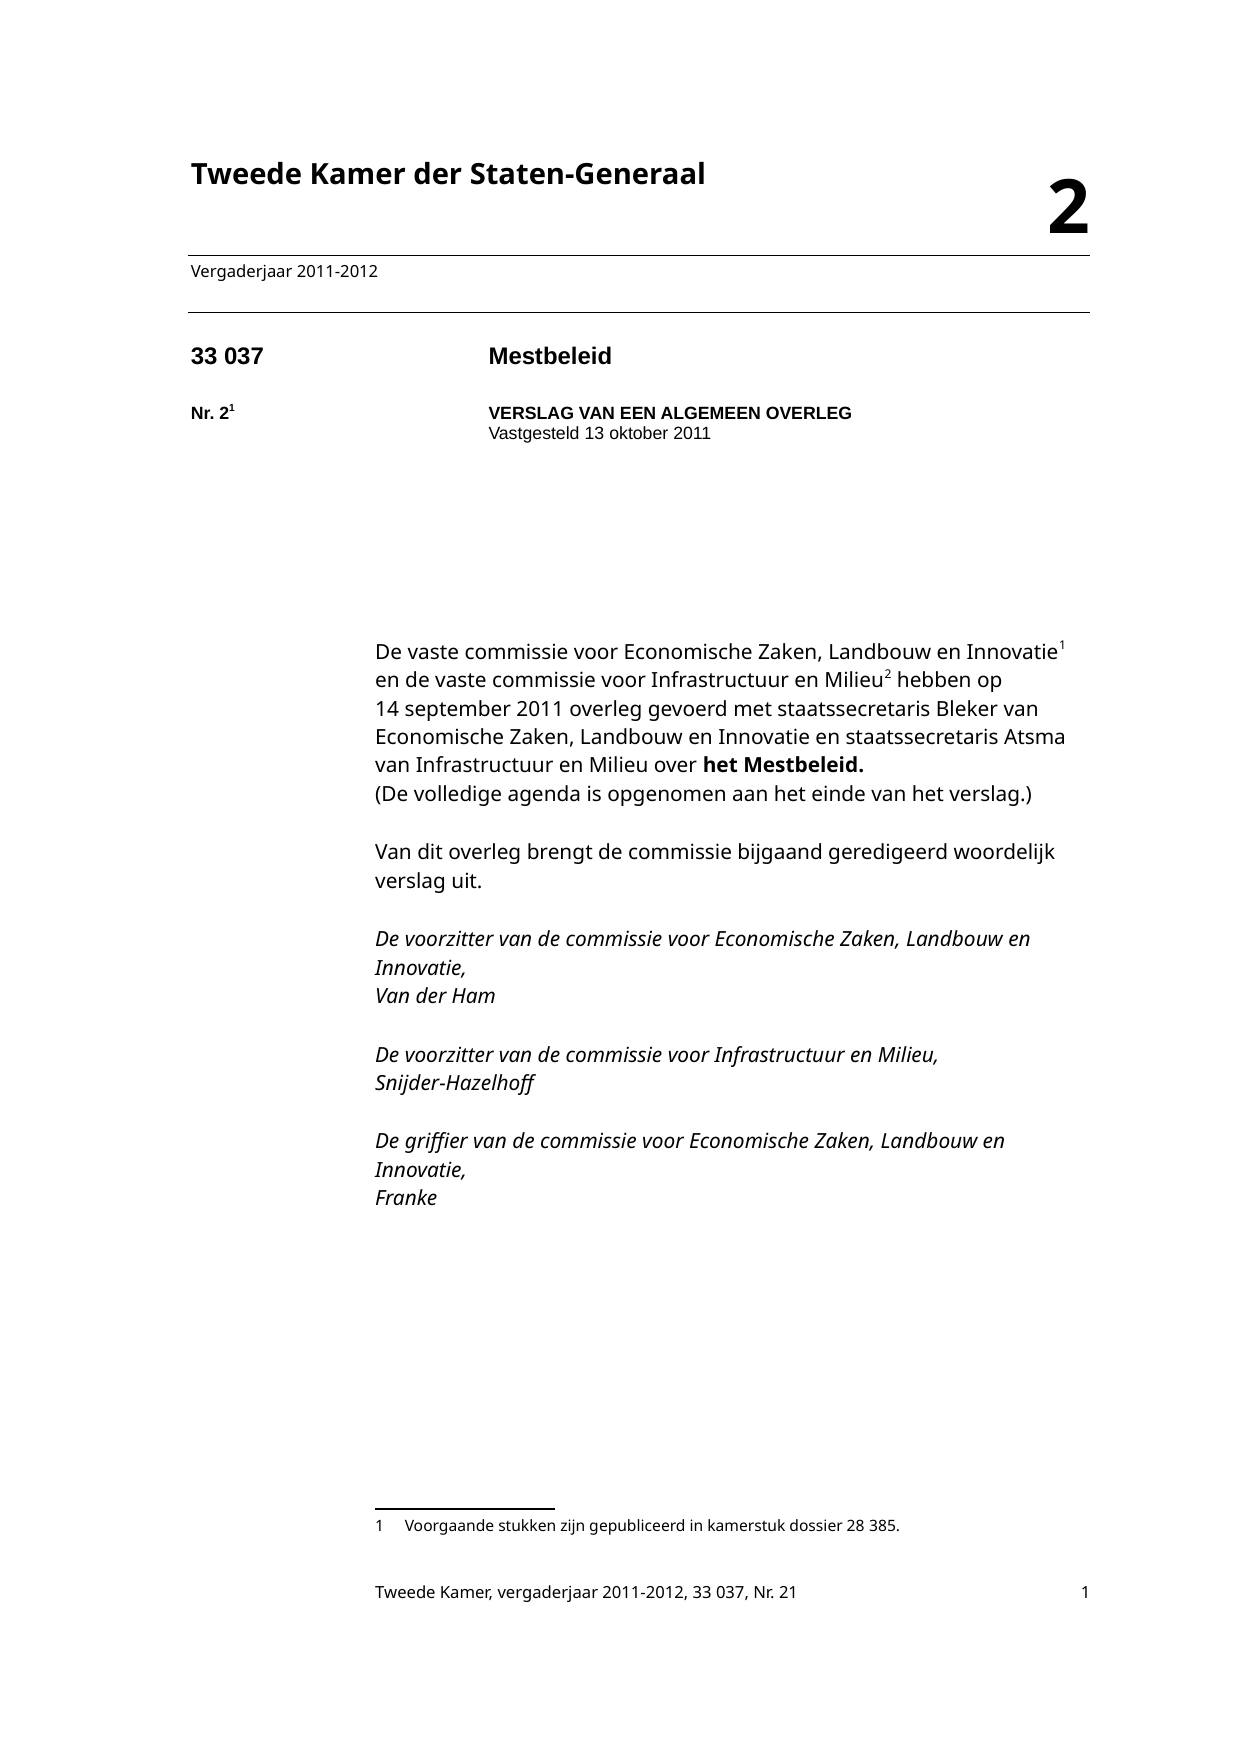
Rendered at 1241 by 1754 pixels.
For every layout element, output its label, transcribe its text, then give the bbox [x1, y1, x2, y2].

table_cell VERSLAG VAN EEN ALGEMEEN OVERLEG Vastgesteld 13 oktober 2011 [485, 399, 1090, 518]
table_cell [485, 313, 1090, 339]
table_cell Mestbeleid [485, 339, 1090, 399]
table_header Tweede Kamer der Staten-Generaal [188, 150, 909, 255]
text Snijder-Hazelhoff [375, 1068, 1090, 1097]
table_cell 33 037 [188, 339, 485, 399]
text De vaste commissie voor Economische Zaken, Landbouw en Innovatie en de vaste commissie voor Infrastructuur en Milieu hebben op 14 september 2011 overleg gevoerd met staatssecretaris Bleker van Economische Zaken, Landbouw en Innovatie en staatssecretaris Atsma van Infrastructuur en Milieu over het Mestbeleid. [375, 637, 1090, 779]
text Van dit overleg brengt de commissie bijgaand geredigeerd woordelijk verslag uit. [375, 837, 1090, 894]
text De voorzitter van de commissie voor Economische Zaken, Landbouw en Innovatie, [375, 924, 1090, 981]
table_cell [485, 256, 1090, 312]
table_header 2 [910, 150, 1090, 255]
text De griffier van de commissie voor Economische Zaken, Landbouw en Innovatie, [375, 1127, 1090, 1183]
table_cell Nr. 2 [188, 399, 485, 518]
text (De volledige agenda is opgenomen aan het einde van het verslag.) [375, 779, 1090, 807]
text Van der Ham [375, 981, 1090, 1010]
text De voorzitter van de commissie voor Infrastructuur en Milieu, [375, 1040, 1090, 1068]
text Franke [375, 1183, 1090, 1212]
table_cell Vergaderjaar 2011-2012 [188, 256, 485, 312]
table_cell [188, 313, 485, 339]
